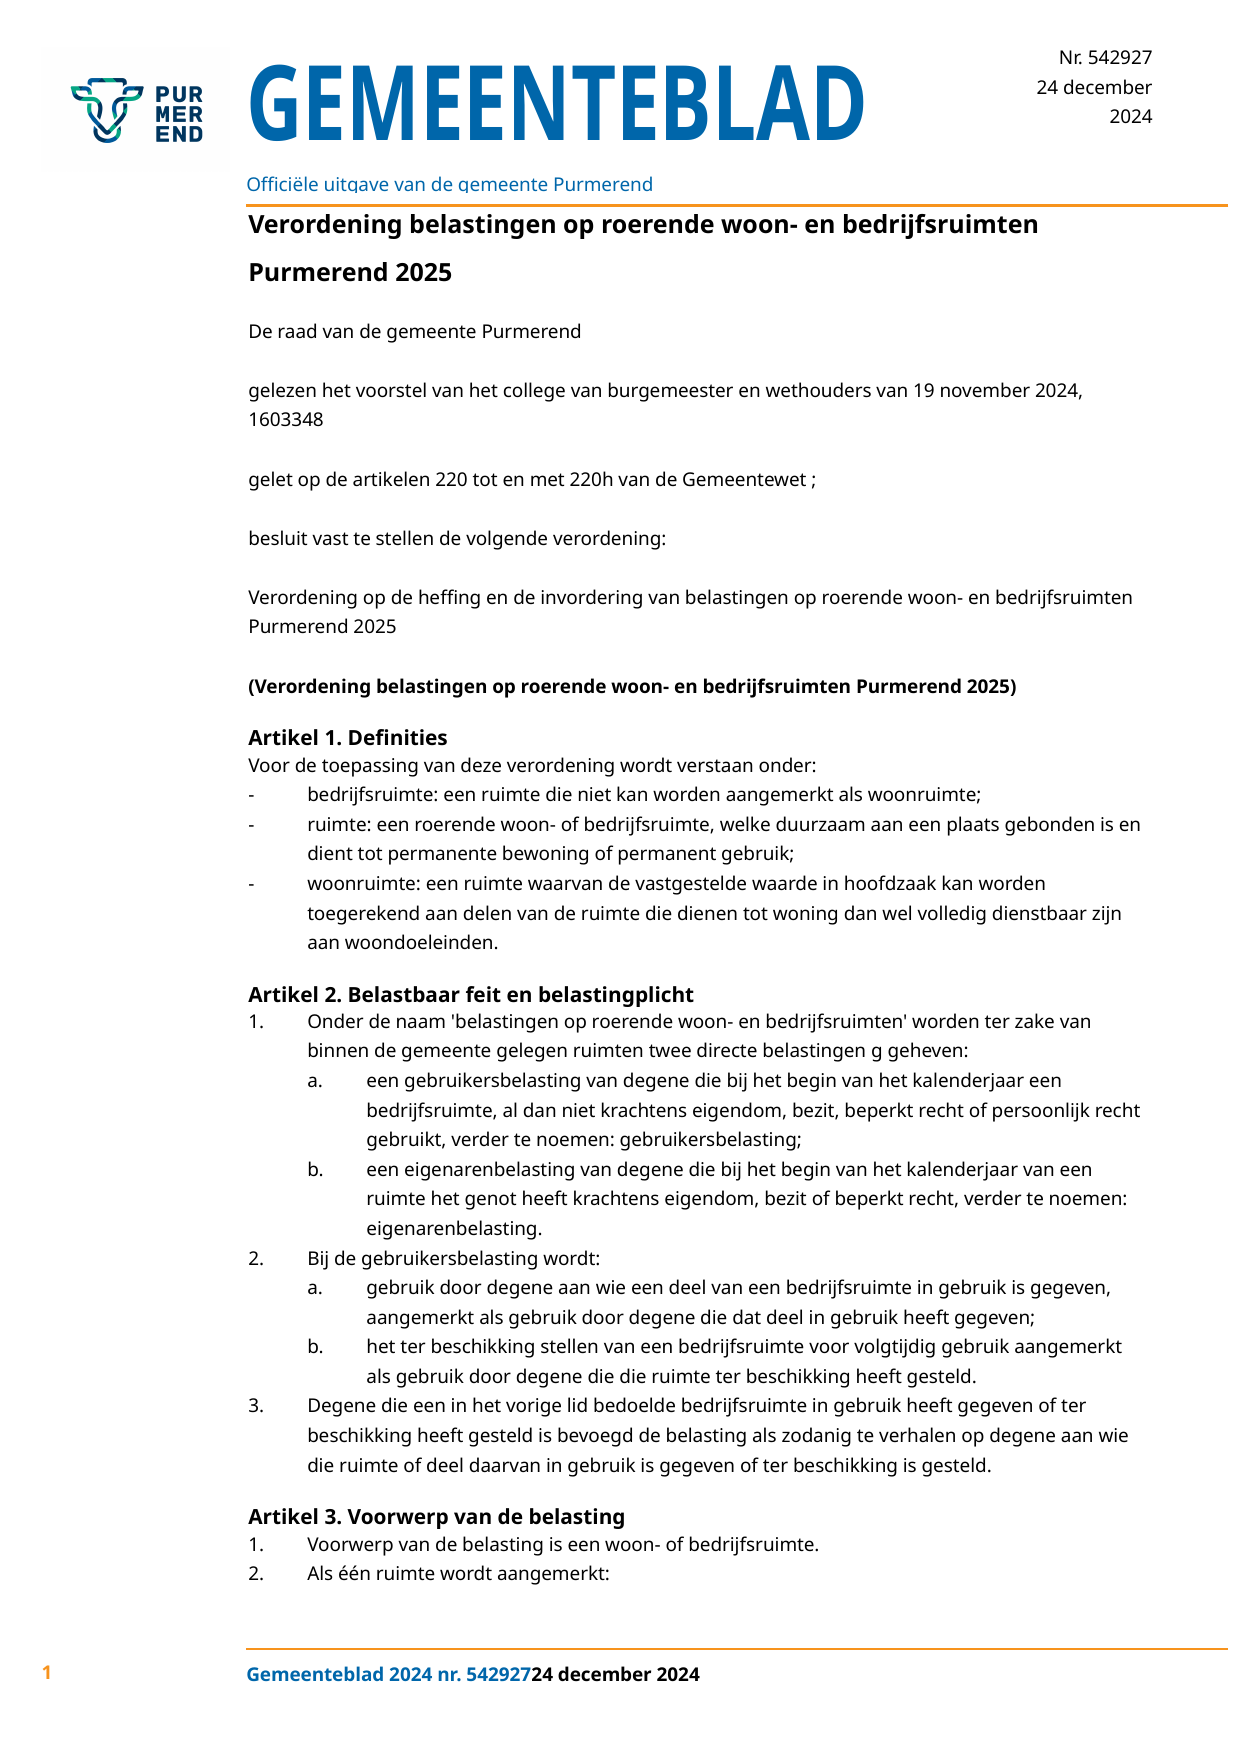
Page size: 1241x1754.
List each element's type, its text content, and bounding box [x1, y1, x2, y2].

list Degene die een in het vorige lid bedoelde bedrijfsruimte in gebruik heeft gegeven of ter beschikking heeft gesteld is bevoegd de belasting als zodanig te verhalen op degene aan wie die ruimte of deel daarvan in gebruik is gegeven of ter beschikking is gesteld. [248, 1393, 1152, 1478]
text Verordening belastingen op roerende woon- en bedrijfsruimten Purmerend 2025 [248, 207, 1152, 288]
list ruimte: een roerende woon- of bedrijfsruimte, welke duurzaam aan een plaats gebonden is en dient tot permanente bewoning of permanent gebruik; [248, 811, 1152, 866]
list een gebruikersbelasting van degene die bij het begin van het kalenderjaar een bedrijfsruimte, al dan niet krachtens eigendom, bezit, beperkt recht of persoonlijk recht gebruikt, verder te noemen: gebruikersbelasting; [307, 1067, 1152, 1152]
text Artikel 3. Voorwerp van de belasting [248, 1502, 1152, 1531]
text besluit vast te stellen de volgende verordening: [248, 525, 1152, 551]
text Artikel 2. Belastbaar feit en belastingplicht [248, 980, 1152, 1008]
list het ter beschikking stellen van een bedrijfsruimte voor volgtijdig gebruik aangemerkt als gebruik door degene die die ruimte ter beschikking heeft gesteld. [307, 1333, 1152, 1389]
list bedrijfsruimte: een ruimte die niet kan worden aangemerkt als woonruimte; [248, 781, 1152, 807]
text Voor de toepassing van deze verordening wordt verstaan onder: [248, 752, 1152, 777]
text Verordening op de heffing en de invordering van belastingen op roerende woon- en bedrijfsruimten Purmerend 2025 [248, 584, 1152, 639]
text De raad van de gemeente Purmerend [248, 318, 1152, 344]
list een eigenarenbelasting van degene die bij het begin van het kalenderjaar van een ruimte het genot heeft krachtens eigendom, bezit of beperkt recht, verder te noemen: eigenarenbelasting. [307, 1156, 1152, 1241]
list Bij de gebruikersbelasting wordt: [248, 1245, 1152, 1271]
list Voorwerp van de belasting is een woon- of bedrijfsruimte. [248, 1531, 1152, 1556]
list Onder de naam 'belastingen op roerende woon- en bedrijfsruimten' worden ter zake van binnen de gemeente gelegen ruimten twee directe belastingen g geheven: [248, 1008, 1152, 1063]
text Artikel 1. Definities [248, 723, 1152, 752]
picture [41, 47, 231, 172]
list woonruimte: een ruimte waarvan de vastgestelde waarde in hoofdzaak kan worden toegerekend aan delen van de ruimte die dienen tot woning dan wel volledig dienstbaar zijn aan woondoeleinden. [248, 870, 1152, 955]
text gelet op de artikelen 220 tot en met 220h van de Gemeentewet ; [248, 466, 1152, 492]
text gelezen het voorstel van het college van burgemeester en wethouders van 19 november 2024, 1603348 [248, 377, 1152, 432]
text (Verordening belastingen op roerende woon- en bedrijfsruimten Purmerend 2025) [248, 673, 1152, 699]
list Als één ruimte wordt aangemerkt: [248, 1560, 1152, 1586]
list gebruik door degene aan wie een deel van een bedrijfsruimte in gebruik is gegeven, aangemerkt als gebruik door degene die dat deel in gebruik heeft gegeven; [307, 1274, 1152, 1330]
